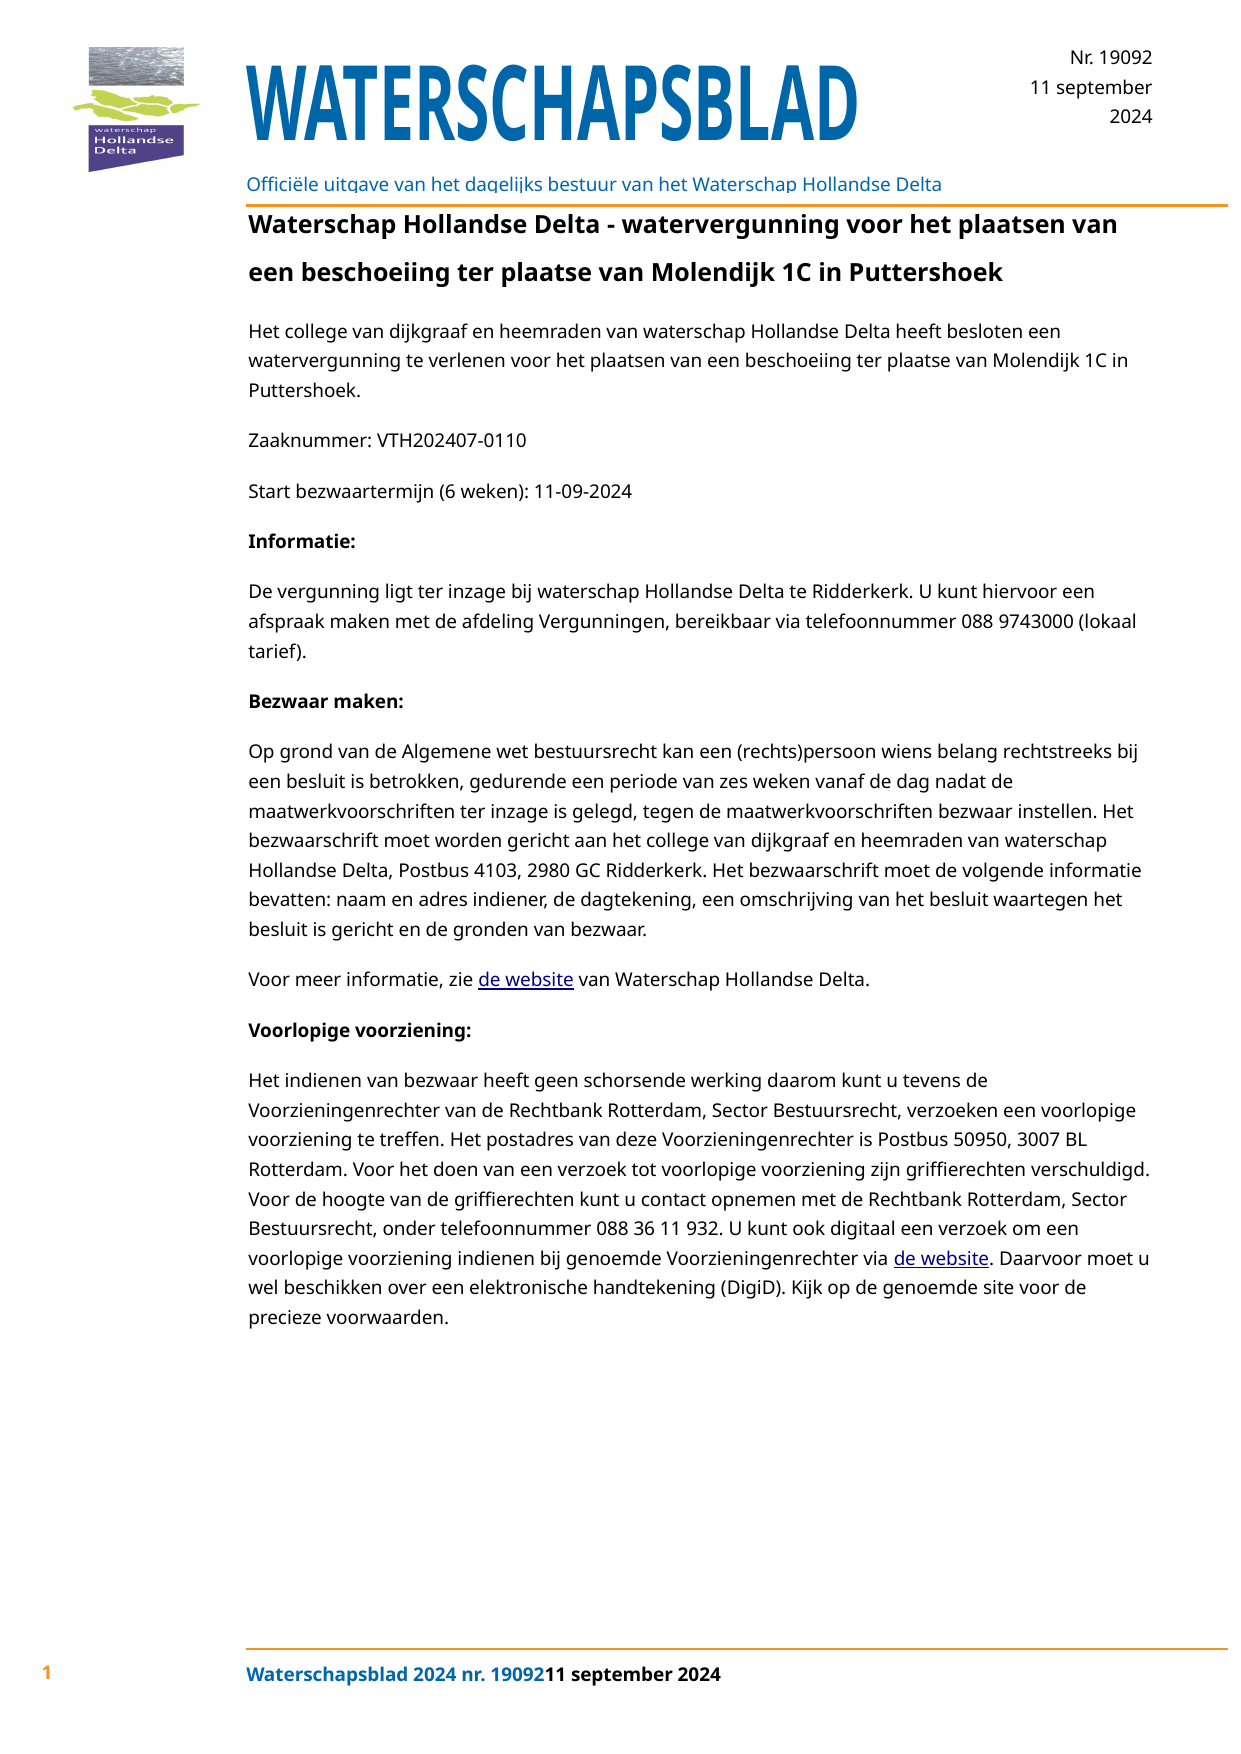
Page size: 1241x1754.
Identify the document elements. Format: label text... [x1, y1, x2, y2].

text Op grond van de Algemene wet bestuursrecht kan een (rechts)persoon wiens belang rechtstreeks bij een besluit is betrokken, gedurende een periode van zes weken vanaf de dag nadat de maatwerkvoorschriften ter inzage is gelegd, tegen de maatwerkvoorschriften bezwaar instellen. Het bezwaarschrift moet worden gericht aan het college van dijkgraaf en heemraden van waterschap Hollandse Delta, Postbus 4103, 2980 GC Ridderkerk. Het bezwaarschrift moet de volgende informatie bevatten: naam en adres indiener, de dagtekening, een omschrijving van het besluit waartegen het besluit is gericht en de gronden van bezwaar. [248, 739, 1152, 942]
text Voor meer informatie, zie de website van Waterschap Hollandse Delta. [248, 967, 1152, 992]
text Het college van dijkgraaf en heemraden van waterschap Hollandse Delta heeft besloten een watervergunning te verlenen voor het plaatsen van een beschoeiing ter plaatse van Molendijk 1C in Puttershoek. [248, 318, 1152, 403]
text Waterschap Hollandse Delta - watervergunning voor het plaatsen van een beschoeiing ter plaatse van Molendijk 1C in Puttershoek [248, 207, 1152, 288]
text Start bezwaartermijn (6 weken): 11-09-2024 [248, 478, 1152, 504]
text Zaaknummer: VTH202407-0110 [248, 427, 1152, 453]
text Voorlopige voorziening: [248, 1017, 1152, 1043]
text De vergunning ligt ter inzage bij waterschap Hollandse Delta te Ridderkerk. U kunt hiervoor een afspraak maken met de afdeling Vergunningen, bereikbaar via telefoonnummer 088 9743000 (lokaal tarief). [248, 579, 1152, 664]
text Bezwaar maken: [248, 688, 1152, 714]
picture [41, 47, 231, 172]
text Het indienen van bezwaar heeft geen schorsende werking daarom kunt u tevens de Voorzieningenrechter van de Rechtbank Rotterdam, Sector Bestuursrecht, verzoeken een voorlopige voorziening te treffen. Het postadres van deze Voorzieningenrechter is Postbus 50950, 3007 BL Rotterdam. Voor het doen van een verzoek tot voorlopige voorziening zijn griffierechten verschuldigd. Voor de hoogte van de griffierechten kunt u contact opnemen met de Rechtbank Rotterdam, Sector Bestuursrecht, onder telefoonnummer 088 36 11 932. U kunt ook digitaal een verzoek om een voorlopige voorziening indienen bij genoemde Voorzieningenrechter via de website. Daarvoor moet u wel beschikken over een elektronische handtekening (DigiD). Kijk op de genoemde site voor de precieze voorwaarden. [248, 1067, 1152, 1330]
text Informatie: [248, 528, 1152, 554]
